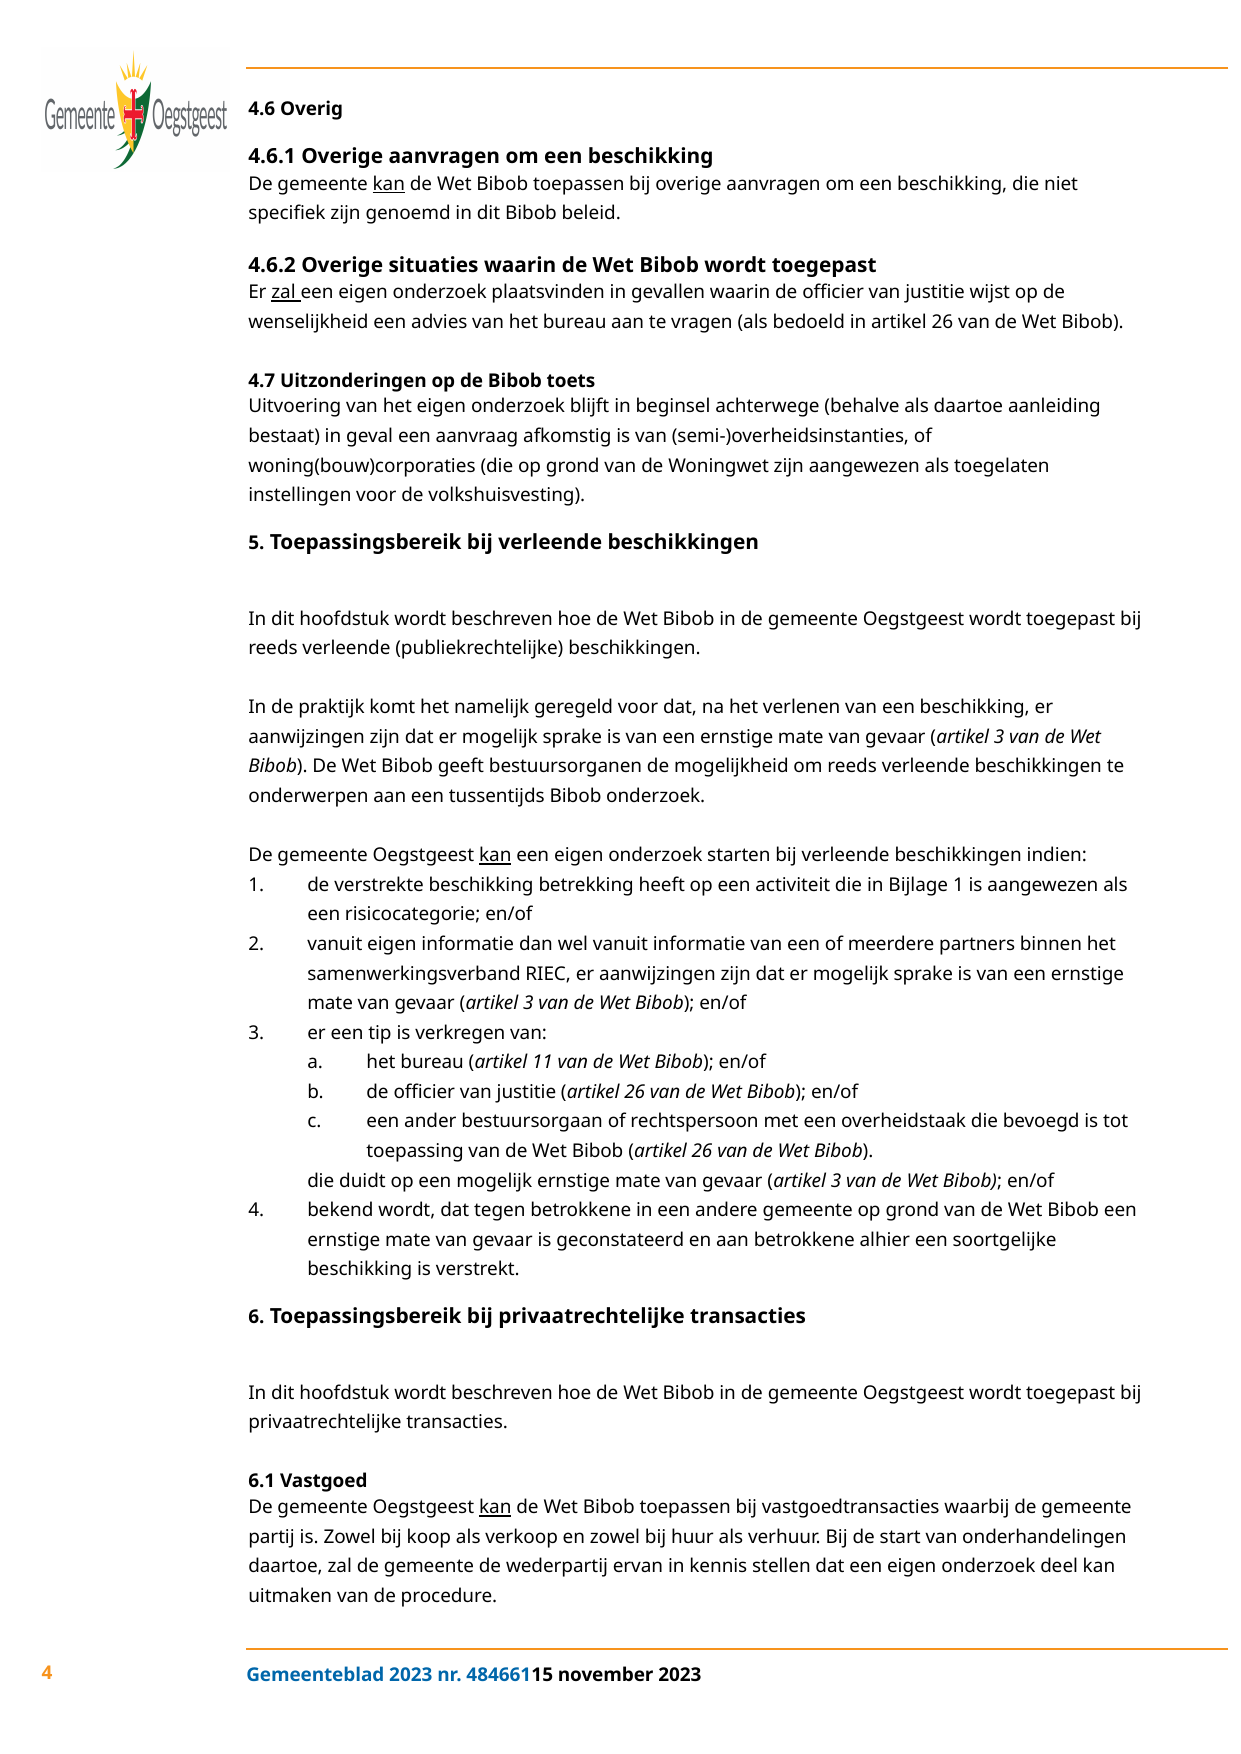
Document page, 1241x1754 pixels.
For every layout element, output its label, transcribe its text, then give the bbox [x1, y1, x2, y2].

text De gemeente Oegstgeest kan een eigen onderzoek starten bij verleende beschikkingen indien: [248, 841, 1152, 867]
picture [41, 47, 231, 172]
text De gemeente Oegstgeest kan de Wet Bibob toepassen bij vastgoedtransacties waarbij de gemeente partij is. Zowel bij koop als verkoop en zowel bij huur als verhuur. Bij de start van onderhandelingen daartoe, zal de gemeente de wederpartij ervan in kennis stellen dat een eigen onderzoek deel kan uitmaken van de procedure. [248, 1493, 1152, 1608]
text 4.7 Uitzonderingen op de Bibob toets [248, 367, 1152, 393]
list een ander bestuursorgaan of rechtspersoon met een overheidstaak die bevoegd is tot toepassing van de Wet Bibob (artikel 26 van de Wet Bibob). [307, 1108, 1152, 1163]
list bekend wordt, dat tegen betrokkene in een andere gemeente op grond van de Wet Bibob een ernstige mate van gevaar is geconstateerd en aan betrokkene alhier een soortgelijke beschikking is verstrekt. [248, 1196, 1152, 1281]
text 6. Toepassingsbereik bij privaatrechtelijke transacties [248, 1301, 1152, 1330]
list die duidt op een mogelijk ernstige mate van gevaar (artikel 3 van de Wet Bibob); en/of [248, 1167, 1152, 1193]
list de officier van justitie (artikel 26 van de Wet Bibob); en/of [307, 1078, 1152, 1104]
list de verstrekte beschikking betrekking heeft op een activiteit die in Bijlage 1 is aangewezen als een risicocategorie; en/of [248, 871, 1152, 926]
list vanuit eigen informatie dan wel vanuit informatie van een of meerdere partners binnen het samenwerkingsverband RIEC, er aanwijzingen zijn dat er mogelijk sprake is van een ernstige mate van gevaar (artikel 3 van de Wet Bibob); en/of [248, 930, 1152, 1015]
text Er zal een eigen onderzoek plaatsvinden in gevallen waarin de officier van justitie wijst op de wenselijkheid een advies van het bureau aan te vragen (als bedoeld in artikel 26 van de Wet Bibob). [248, 278, 1152, 333]
text In dit hoofdstuk wordt beschreven hoe de Wet Bibob in de gemeente Oegstgeest wordt toegepast bij privaatrechtelijke transacties. [248, 1379, 1152, 1434]
text Uitvoering van het eigen onderzoek blijft in beginsel achterwege (behalve als daartoe aanleiding bestaat) in geval een aanvraag afkomstig is van (semi-)overheidsinstanties, of woning(bouw)corporaties (die op grond van de Woningwet zijn aangewezen als toegelaten instellingen voor de volkshuisvesting). [248, 393, 1152, 507]
text 4.6 Overig [248, 95, 1152, 121]
list er een tip is verkregen van: [248, 1019, 1152, 1045]
text In de praktijk komt het namelijk geregeld voor dat, na het verlenen van een beschikking, er aanwijzingen zijn dat er mogelijk sprake is van een ernstige mate van gevaar (artikel 3 van de Wet Bibob). De Wet Bibob geeft bestuursorganen de mogelijkheid om reeds verleende beschikkingen te onderwerpen aan een tussentijds Bibob onderzoek. [248, 693, 1152, 808]
text In dit hoofdstuk wordt beschreven hoe de Wet Bibob in de gemeente Oegstgeest wordt toegepast bij reeds verleende (publiekrechtelijke) beschikkingen. [248, 605, 1152, 660]
text 4.6.1 Overige aanvragen om een beschikking [248, 141, 1152, 170]
list het bureau (artikel 11 van de Wet Bibob); en/of [307, 1048, 1152, 1074]
text 4.6.2 Overige situaties waarin de Wet Bibob wordt toegepast [248, 250, 1152, 278]
text De gemeente kan de Wet Bibob toepassen bij overige aanvragen om een beschikking, die niet specifiek zijn genoemd in dit Bibob beleid. [248, 170, 1152, 225]
text 6.1 Vastgoed [248, 1468, 1152, 1493]
text 5. Toepassingsbereik bij verleende beschikkingen [248, 527, 1152, 556]
